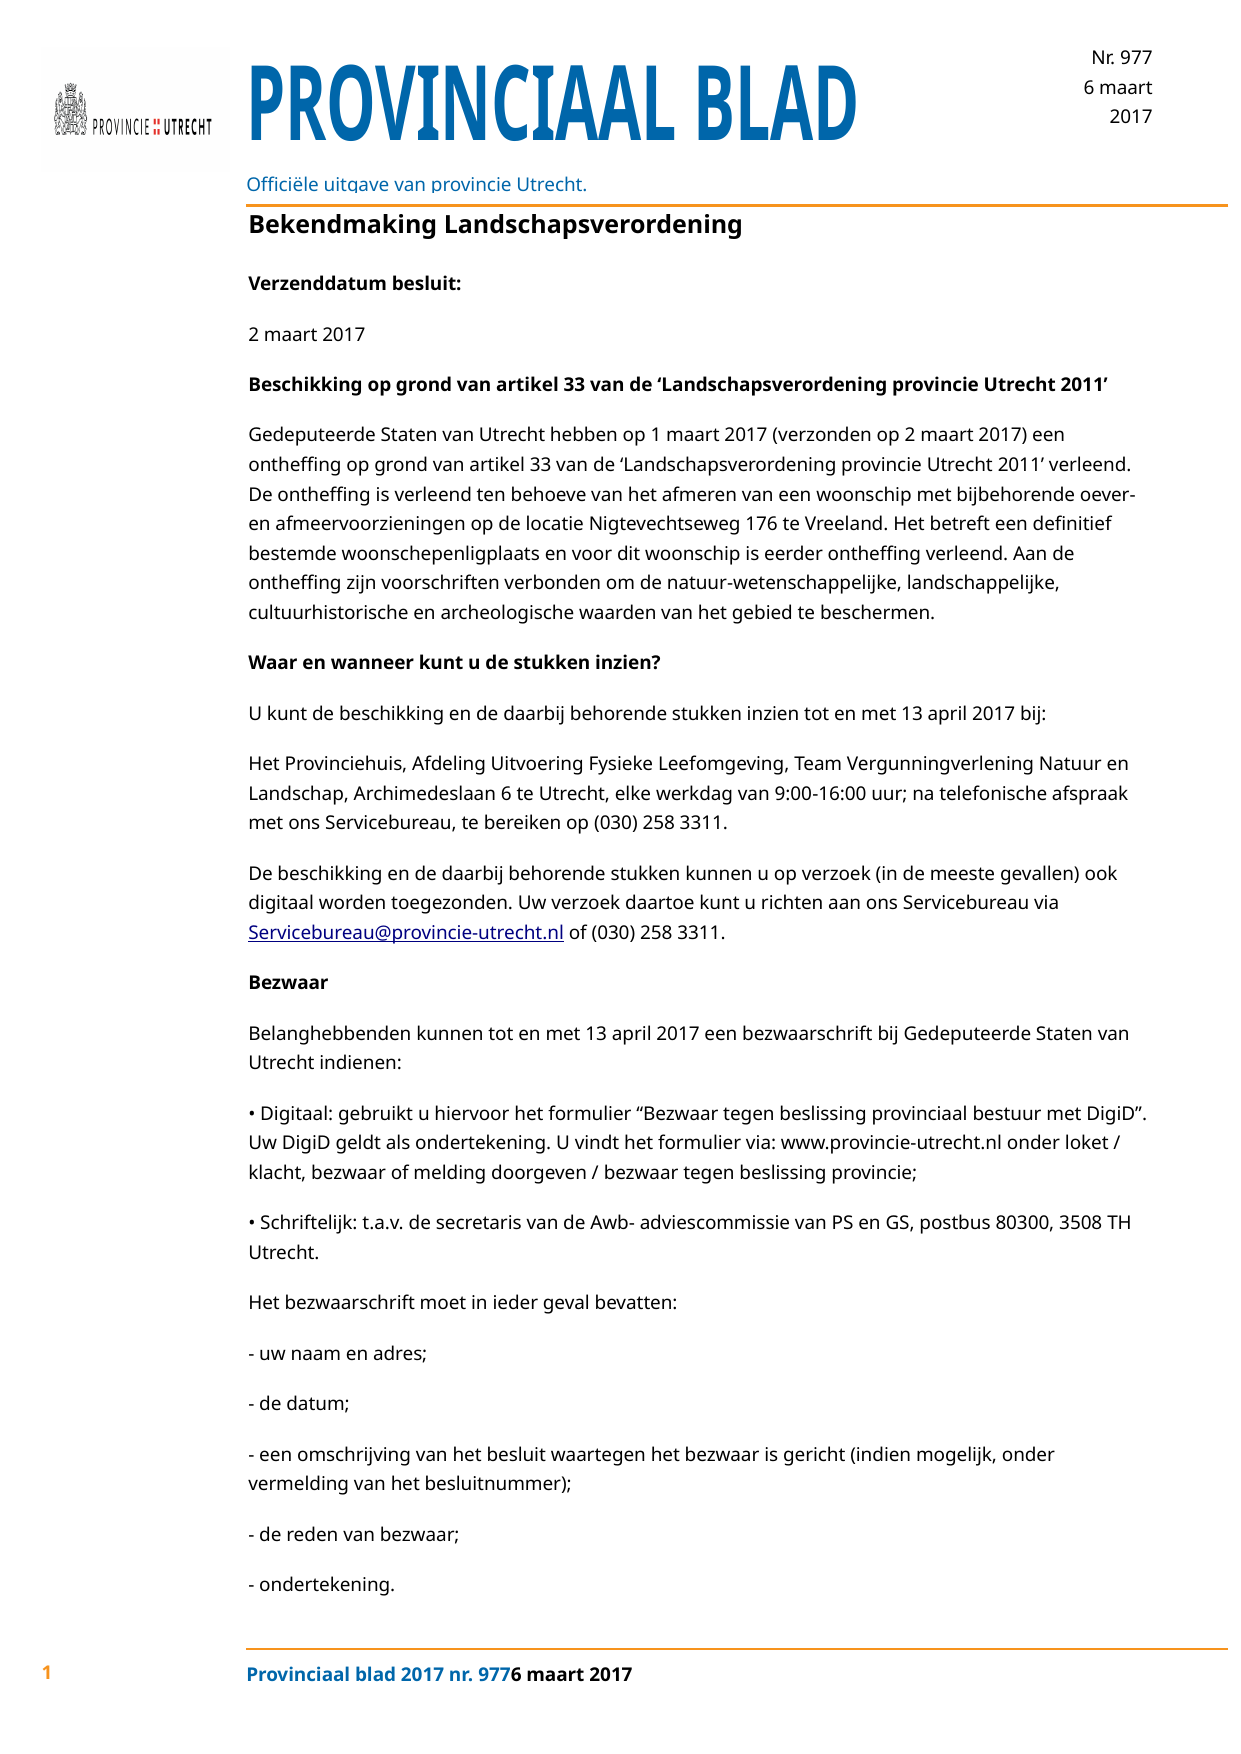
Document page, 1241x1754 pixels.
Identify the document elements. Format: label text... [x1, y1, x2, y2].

text U kunt de beschikking en de daarbij behorende stukken inzien tot en met 13 april 2017 bij: [248, 700, 1152, 726]
text Het Provinciehuis, Afdeling Uitvoering Fysieke Leefomgeving, Team Vergunningverlening Natuur en Landschap, Archimedeslaan 6 te Utrecht, elke werkdag van 9:00‑16:00 uur; na telefonische afspraak met ons Servicebureau, te bereiken op (030) 258 3311. [248, 750, 1152, 835]
text Gedeputeerde Staten van Utrecht hebben op 1 maart 2017 (verzonden op 2 maart 2017) een ontheffing op grond van artikel 33 van de ‘Landschapsverordening provincie Utrecht 2011’ verleend. De ontheffing is verleend ten behoeve van het afmeren van een woonschip met bijbehorende oever- en afmeervoorzieningen op de locatie Nigtevechtseweg 176 te Vreeland. Het betreft een definitief bestemde woonschepenligplaats en voor dit woonschip is eerder ontheffing verleend. Aan de ontheffing zijn voorschriften verbonden om de natuur-wetenschappelijke, landschappelijke, cultuurhistorische en archeologische waarden van het gebied te beschermen. [248, 422, 1152, 625]
text - een omschrijving van het besluit waartegen het bezwaar is gericht (indien mogelijk, onder vermelding van het besluitnummer); [248, 1441, 1152, 1496]
text - de reden van bezwaar; [248, 1521, 1152, 1546]
picture [41, 47, 231, 172]
text De beschikking en de daarbij behorende stukken kunnen u op verzoek (in de meeste gevallen) ook digitaal worden toegezonden. Uw verzoek daartoe kunt u richten aan ons Servicebureau via Servicebureau@provincie-utrecht.nl of (030) 258 3311. [248, 860, 1152, 945]
text Beschikking op grond van artikel 33 van de ‘Landschapsverordening provincie Utrecht 2011’ [248, 371, 1152, 397]
text Bezwaar [248, 969, 1152, 995]
text Verzenddatum besluit: [248, 270, 1152, 296]
text Waar en wanneer kunt u de stukken inzien? [248, 649, 1152, 675]
text • Schriftelijk: t.a.v. de secretaris van de Awb- adviescommissie van PS en GS, postbus 80300, 3508 TH Utrecht. [248, 1209, 1152, 1265]
text • Digitaal: gebruikt u hiervoor het formulier “Bezwaar tegen beslissing provinciaal bestuur met DigiD”. Uw DigiD geldt als ondertekening. U vindt het formulier via: www.provincie-utrecht.nl onder loket / klacht, bezwaar of melding doorgeven / bezwaar tegen beslissing provincie; [248, 1100, 1152, 1185]
text Belanghebbenden kunnen tot en met 13 april 2017 een bezwaarschrift bij Gedeputeerde Staten van Utrecht indienen: [248, 1020, 1152, 1075]
text 2 maart 2017 [248, 321, 1152, 346]
text - ondertekening. [248, 1571, 1152, 1597]
text Bekendmaking Landschapsverordening [248, 207, 1152, 241]
text - uw naam en adres; [248, 1340, 1152, 1366]
text - de datum; [248, 1390, 1152, 1416]
text Het bezwaarschrift moet in ieder geval bevatten: [248, 1289, 1152, 1315]
